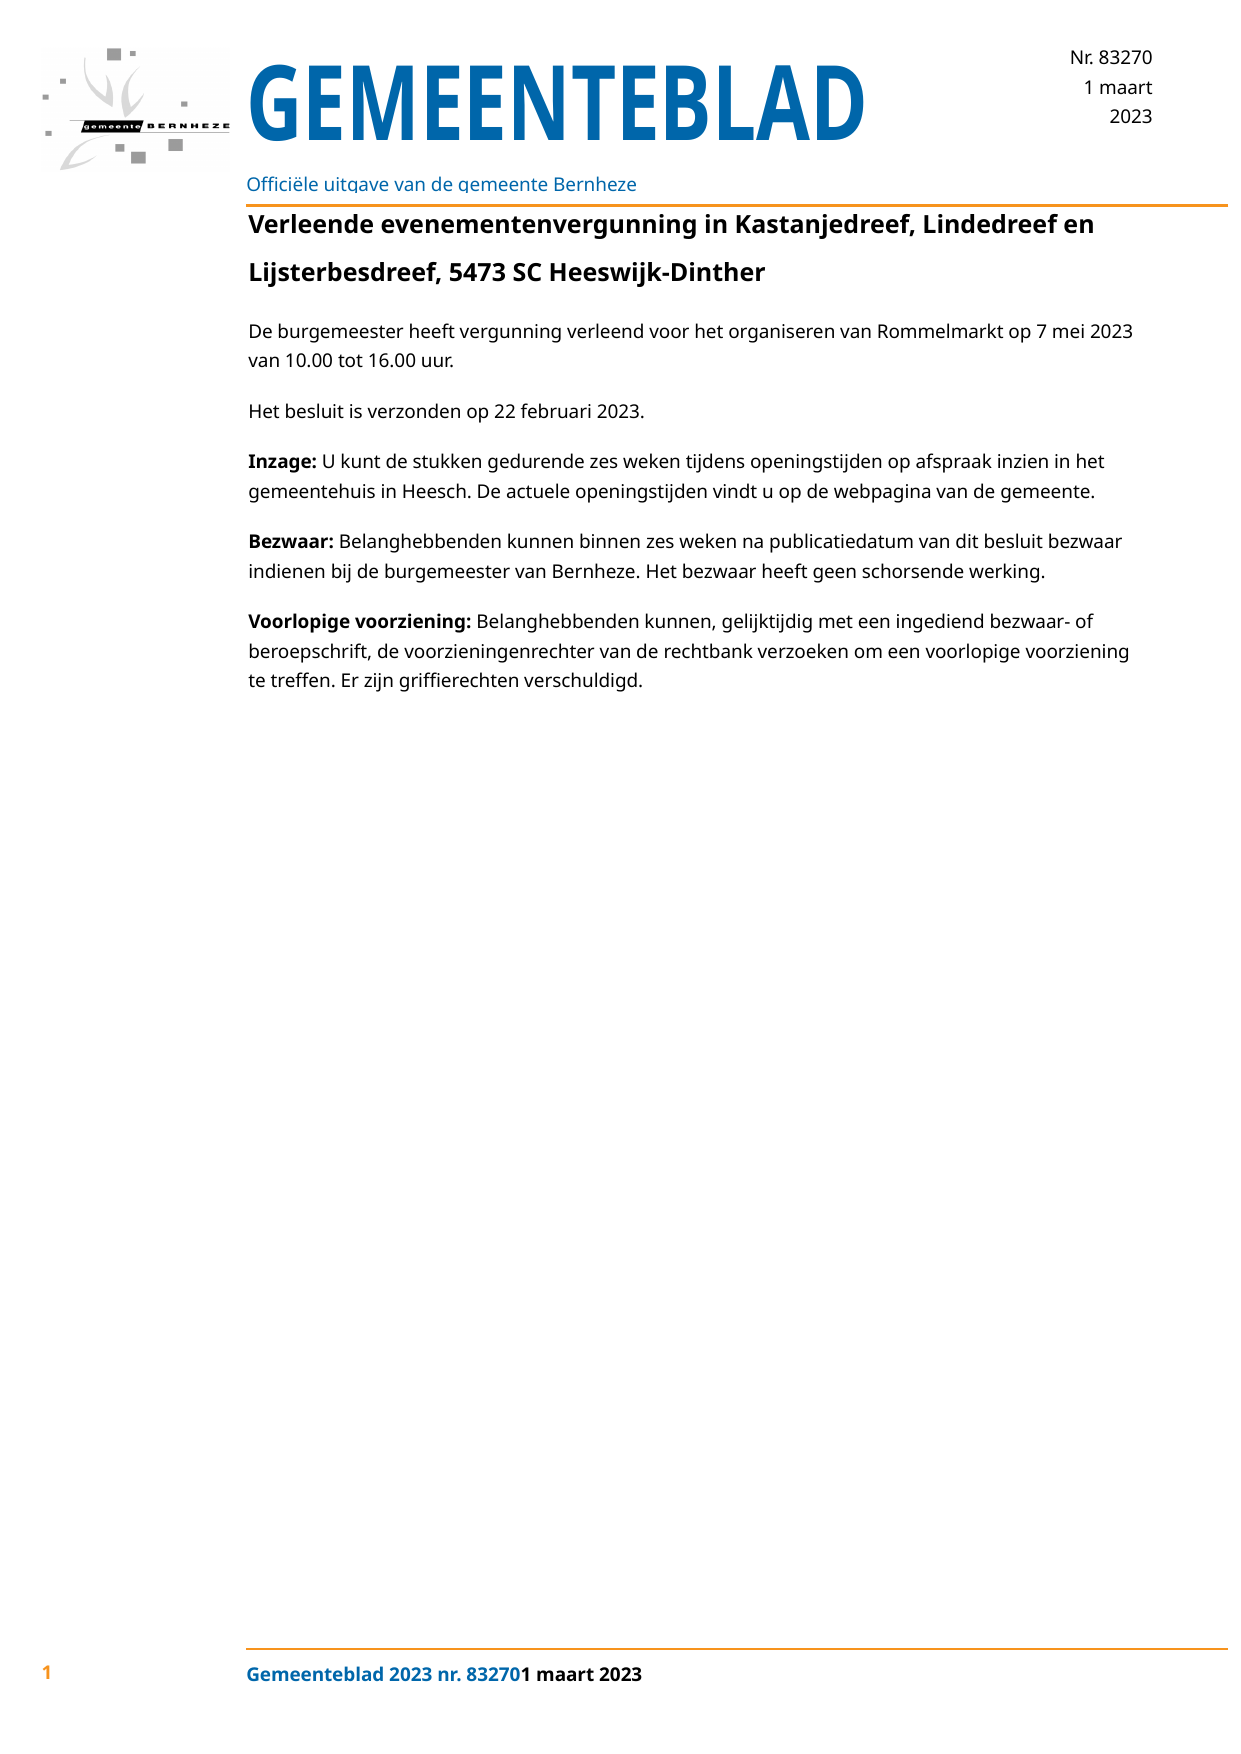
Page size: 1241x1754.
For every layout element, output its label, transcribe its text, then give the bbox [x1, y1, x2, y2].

picture [41, 47, 231, 172]
text De burgemeester heeft vergunning verleend voor het organiseren van Rommelmarkt op 7 mei 2023 van 10.00 tot 16.00 uur. [248, 318, 1152, 373]
text Voorlopige voorziening: Belanghebbenden kunnen, gelijktijdig met een ingediend bezwaar- of beroepschrift, de voorzieningenrechter van de rechtbank verzoeken om een voorlopige voorziening te treffen. Er zijn griffierechten verschuldigd. [248, 608, 1152, 693]
text Verleende evenementenvergunning in Kastanjedreef, Lindedreef en Lijsterbesdreef, 5473 SC Heeswijk-Dinther [248, 207, 1152, 288]
text Inzage: U kunt de stukken gedurende zes weken tijdens openingstijden op afspraak inzien in het gemeentehuis in Heesch. De actuele openingstijden vindt u op de webpagina van de gemeente. [248, 448, 1152, 504]
text Bezwaar: Belanghebbenden kunnen binnen zes weken na publicatiedatum van dit besluit bezwaar indienen bij de burgemeester van Bernheze. Het bezwaar heeft geen schorsende werking. [248, 528, 1152, 584]
text Het besluit is verzonden op 22 februari 2023. [248, 398, 1152, 424]
